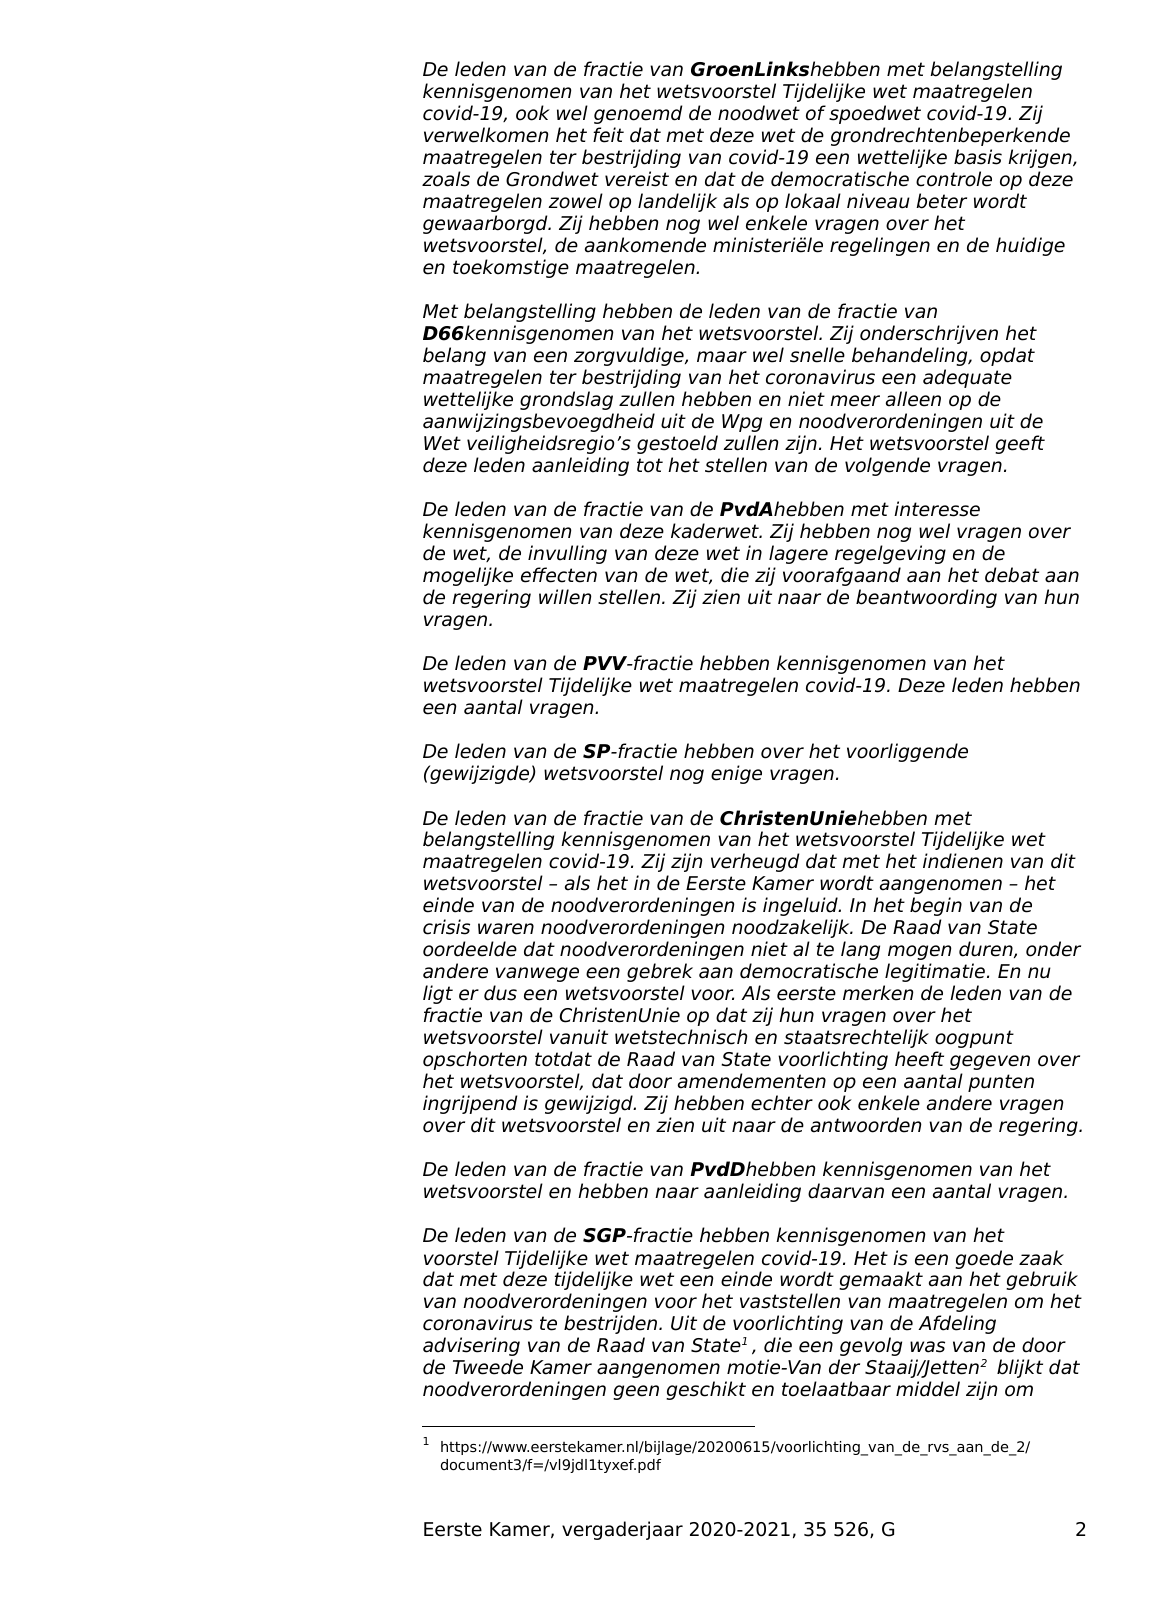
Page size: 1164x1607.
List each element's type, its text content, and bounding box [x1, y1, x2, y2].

text De leden van de fractie van de ChristenUniehebben met belangstelling kennisgenomen van het wetsvoorstel Tijdelijke wet maatregelen covid-19. Zij zijn verheugd dat met het indienen van dit wetsvoorstel – als het in de Eerste Kamer wordt aangenomen – het einde van de noodverordeningen is ingeluid. In het begin van de crisis waren noodverordeningen noodzakelijk. De Raad van State oordeelde dat noodverordeningen niet al te lang mogen duren, onder andere vanwege een gebrek aan democratische legitimatie. En nu ligt er dus een wetsvoorstel voor. Als eerste merken de leden van de fractie van de ChristenUnie op dat zij hun vragen over het wetsvoorstel vanuit wetstechnisch en staatsrechtelijk oogpunt opschorten totdat de Raad van State voorlichting heeft gegeven over het wetsvoorstel, dat door amendementen op een aantal punten ingrijpend is gewijzigd. Zij hebben echter ook enkele andere vragen over dit wetsvoorstel en zien uit naar de antwoorden van de regering. [422, 807, 1087, 1137]
text De leden van de fractie van PvdDhebben kennisgenomen van het wetsvoorstel en hebben naar aanleiding daarvan een aantal vragen. [422, 1159, 1087, 1203]
text De leden van de SP-fractie hebben over het voorliggende (gewijzigde) wetsvoorstel nog enige vragen. [422, 741, 1087, 785]
text Met belangstelling hebben de leden van de fractie van D66kennisgenomen van het wetsvoorstel. Zij onderschrijven het belang van een zorgvuldige, maar wel snelle behandeling, opdat maatregelen ter bestrijding van het coronavirus een adequate wettelijke grondslag zullen hebben en niet meer alleen op de aanwijzingsbevoegdheid uit de Wpg en noodverordeningen uit de Wet veiligheidsregio’s gestoeld zullen zijn. Het wetsvoorstel geeft deze leden aanleiding tot het stellen van de volgende vragen. [422, 301, 1087, 477]
text De leden van de PVV-fractie hebben kennisgenomen van het wetsvoorstel Tijdelijke wet maatregelen covid-19. Deze leden hebben een aantal vragen. [422, 653, 1087, 719]
text De leden van de SGP-fractie hebben kennisgenomen van het voorstel Tijdelijke wet maatregelen covid-19. Het is een goede zaak dat met deze tijdelijke wet een einde wordt gemaakt aan het gebruik van noodverordeningen voor het vaststellen van maatregelen om het coronavirus te bestrijden. Uit de voorlichting van de Afdeling advisering van de Raad van State, die een gevolg was van de door de Tweede Kamer aangenomen motie-Van der Staaij/Jetten blijkt dat noodverordeningen geen geschikt en toelaatbaar middel zijn om [422, 1225, 1087, 1401]
text De leden van de fractie van de PvdAhebben met interesse kennisgenomen van deze kaderwet. Zij hebben nog wel vragen over de wet, de invulling van deze wet in lagere regelgeving en de mogelijke effecten van de wet, die zij voorafgaand aan het debat aan de regering willen stellen. Zij zien uit naar de beantwoording van hun vragen. [422, 499, 1087, 631]
text https://www.eerstekamer.nl/bijlage/20200615/voorlichting_van_de_rvs_aan_de_2/document3/f=/vl9jdl1tyxef.pdf [422, 1435, 1087, 1474]
text De leden van de fractie van GroenLinkshebben met belangstelling kennisgenomen van het wetsvoorstel Tijdelijke wet maatregelen covid-19, ook wel genoemd de noodwet of spoedwet covid-19. Zij verwelkomen het feit dat met deze wet de grondrechtenbeperkende maatregelen ter bestrijding van covid-19 een wettelijke basis krijgen, zoals de Grondwet vereist en dat de democratische controle op deze maatregelen zowel op landelijk als op lokaal niveau beter wordt gewaarborgd. Zij hebben nog wel enkele vragen over het wetsvoorstel, de aankomende ministeriële regelingen en de huidige en toekomstige maatregelen. [422, 59, 1087, 279]
